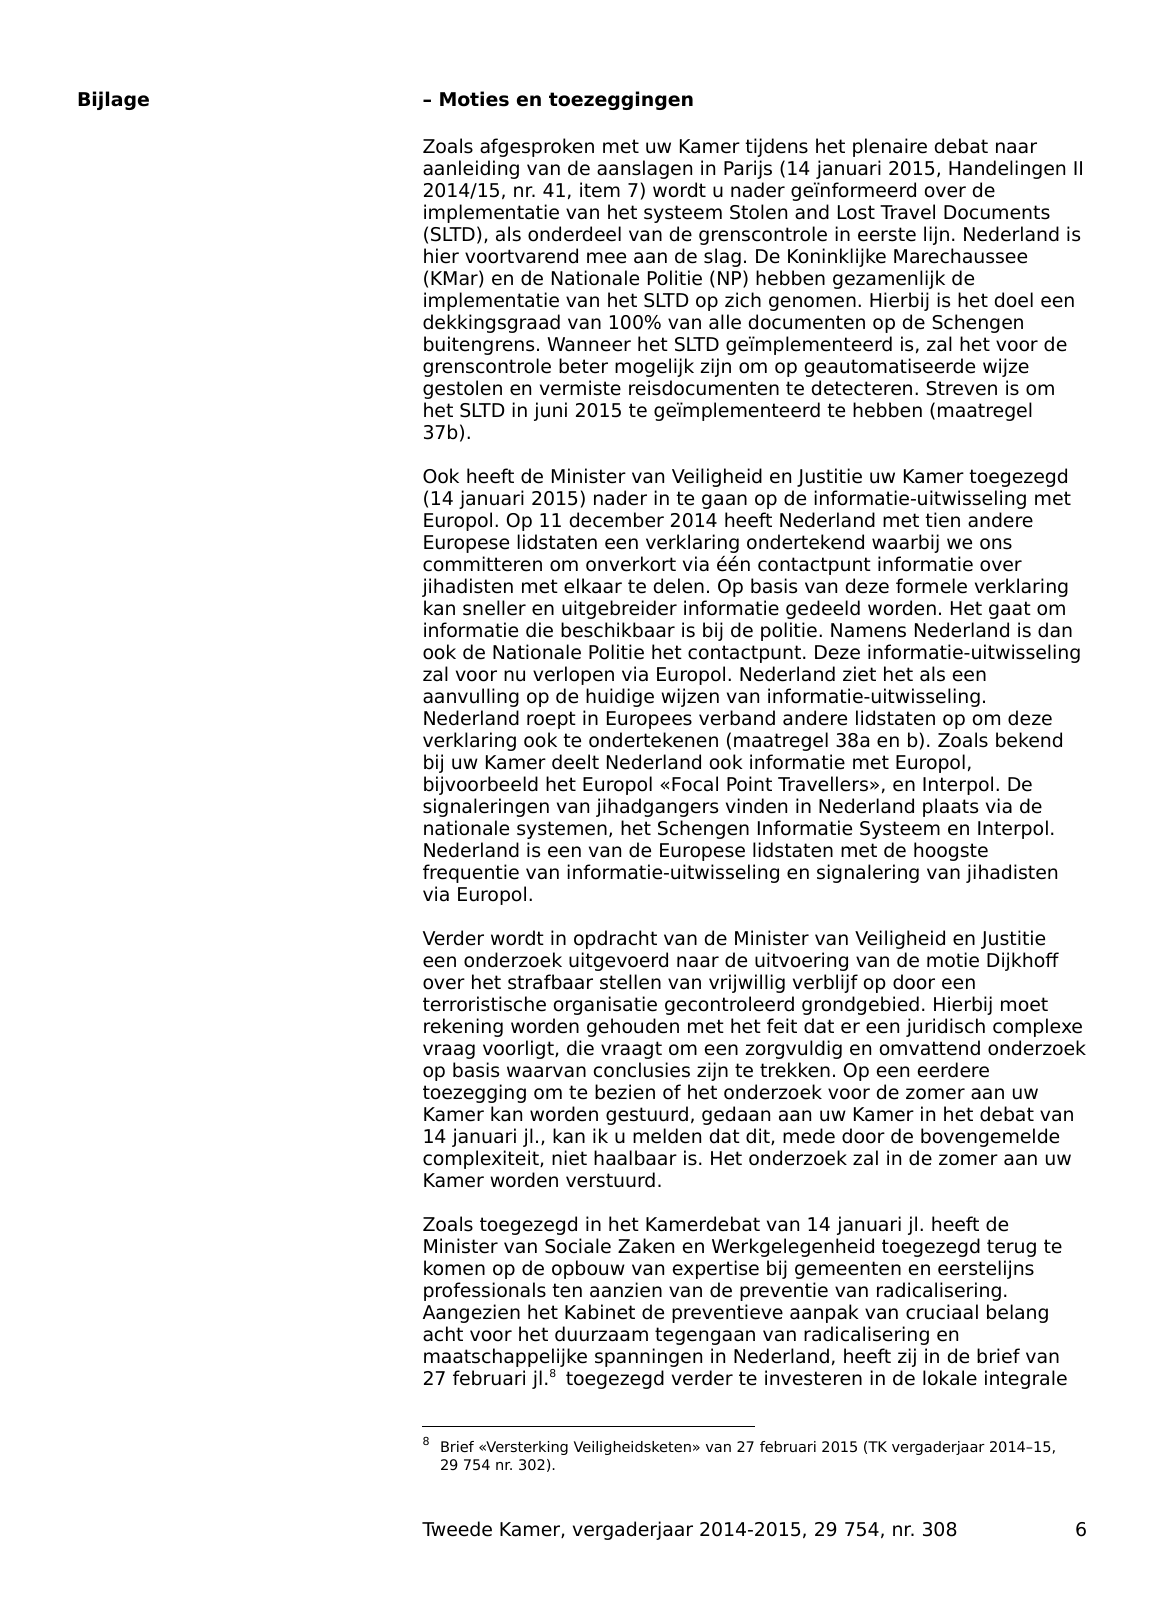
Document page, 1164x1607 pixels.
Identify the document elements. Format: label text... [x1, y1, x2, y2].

text Zoals toegezegd in het Kamerdebat van 14 januari jl. heeft de Minister van Sociale Zaken en Werkgelegenheid toegezegd terug te komen op de opbouw van expertise bij gemeenten en eerstelijns professionals ten aanzien van de preventie van radicalisering. Aangezien het Kabinet de preventieve aanpak van cruciaal belang acht voor het duurzaam tegengaan van radicalisering en maatschappelijke spanningen in Nederland, heeft zij in de brief van 27 februari jl. toegezegd verder te investeren in de lokale integrale [422, 1214, 1087, 1389]
text Verder wordt in opdracht van de Minister van Veiligheid en Justitie een onderzoek uitgevoerd naar de uitvoering van de motie Dijkhoff over het strafbaar stellen van vrijwillig verblijf op door een terroristische organisatie gecontroleerd grondgebied. Hierbij moet rekening worden gehouden met het feit dat er een juridisch complexe vraag voorligt, die vraagt om een zorgvuldig en omvattend onderzoek op basis waarvan conclusies zijn te trekken. Op een eerdere toezegging om te bezien of het onderzoek voor de zomer aan uw Kamer kan worden gestuurd, gedaan aan uw Kamer in het debat van 14 januari jl., kan ik u melden dat dit, mede door de bovengemelde complexiteit, niet haalbaar is. Het onderzoek zal in de zomer aan uw Kamer worden verstuurd. [422, 928, 1087, 1191]
subtitle Bijlage – Moties en toezeggingen [77, 89, 1087, 111]
text Brief «Versterking Veiligheidsketen» van 27 februari 2015 (TK vergaderjaar 2014–15, 29 754 nr. 302). [422, 1435, 1087, 1474]
text Ook heeft de Minister van Veiligheid en Justitie uw Kamer toegezegd (14 januari 2015) nader in te gaan op de informatie-uitwisseling met Europol. Op 11 december 2014 heeft Nederland met tien andere Europese lidstaten een verklaring ondertekend waarbij we ons committeren om onverkort via één contactpunt informatie over jihadisten met elkaar te delen. Op basis van deze formele verklaring kan sneller en uitgebreider informatie gedeeld worden. Het gaat om informatie die beschikbaar is bij de politie. Namens Nederland is dan ook de Nationale Politie het contactpunt. Deze informatie-uitwisseling zal voor nu verlopen via Europol. Nederland ziet het als een aanvulling op de huidige wijzen van informatie-uitwisseling. Nederland roept in Europees verband andere lidstaten op om deze verklaring ook te ondertekenen (maatregel 38a en b). Zoals bekend bij uw Kamer deelt Nederland ook informatie met Europol, bijvoorbeeld het Europol «Focal Point Travellers», en Interpol. De signaleringen van jihadgangers vinden in Nederland plaats via de nationale systemen, het Schengen Informatie Systeem en Interpol. Nederland is een van de Europese lidstaten met de hoogste frequentie van informatie-uitwisseling en signalering van jihadisten via Europol. [422, 466, 1087, 906]
text Zoals afgesproken met uw Kamer tijdens het plenaire debat naar aanleiding van de aanslagen in Parijs (14 januari 2015, Handelingen II 2014/15, nr. 41, item 7) wordt u nader geïnformeerd over de implementatie van het systeem Stolen and Lost Travel Documents (SLTD), als onderdeel van de grenscontrole in eerste lijn. Nederland is hier voortvarend mee aan de slag. De Koninklijke Marechaussee (KMar) en de Nationale Politie (NP) hebben gezamenlijk de implementatie van het SLTD op zich genomen. Hierbij is het doel een dekkingsgraad van 100% van alle documenten op de Schengen buitengrens. Wanneer het SLTD geïmplementeerd is, zal het voor de grenscontrole beter mogelijk zijn om op geautomatiseerde wijze gestolen en vermiste reisdocumenten te detecteren. Streven is om het SLTD in juni 2015 te geïmplementeerd te hebben (maatregel 37b). [422, 136, 1087, 444]
